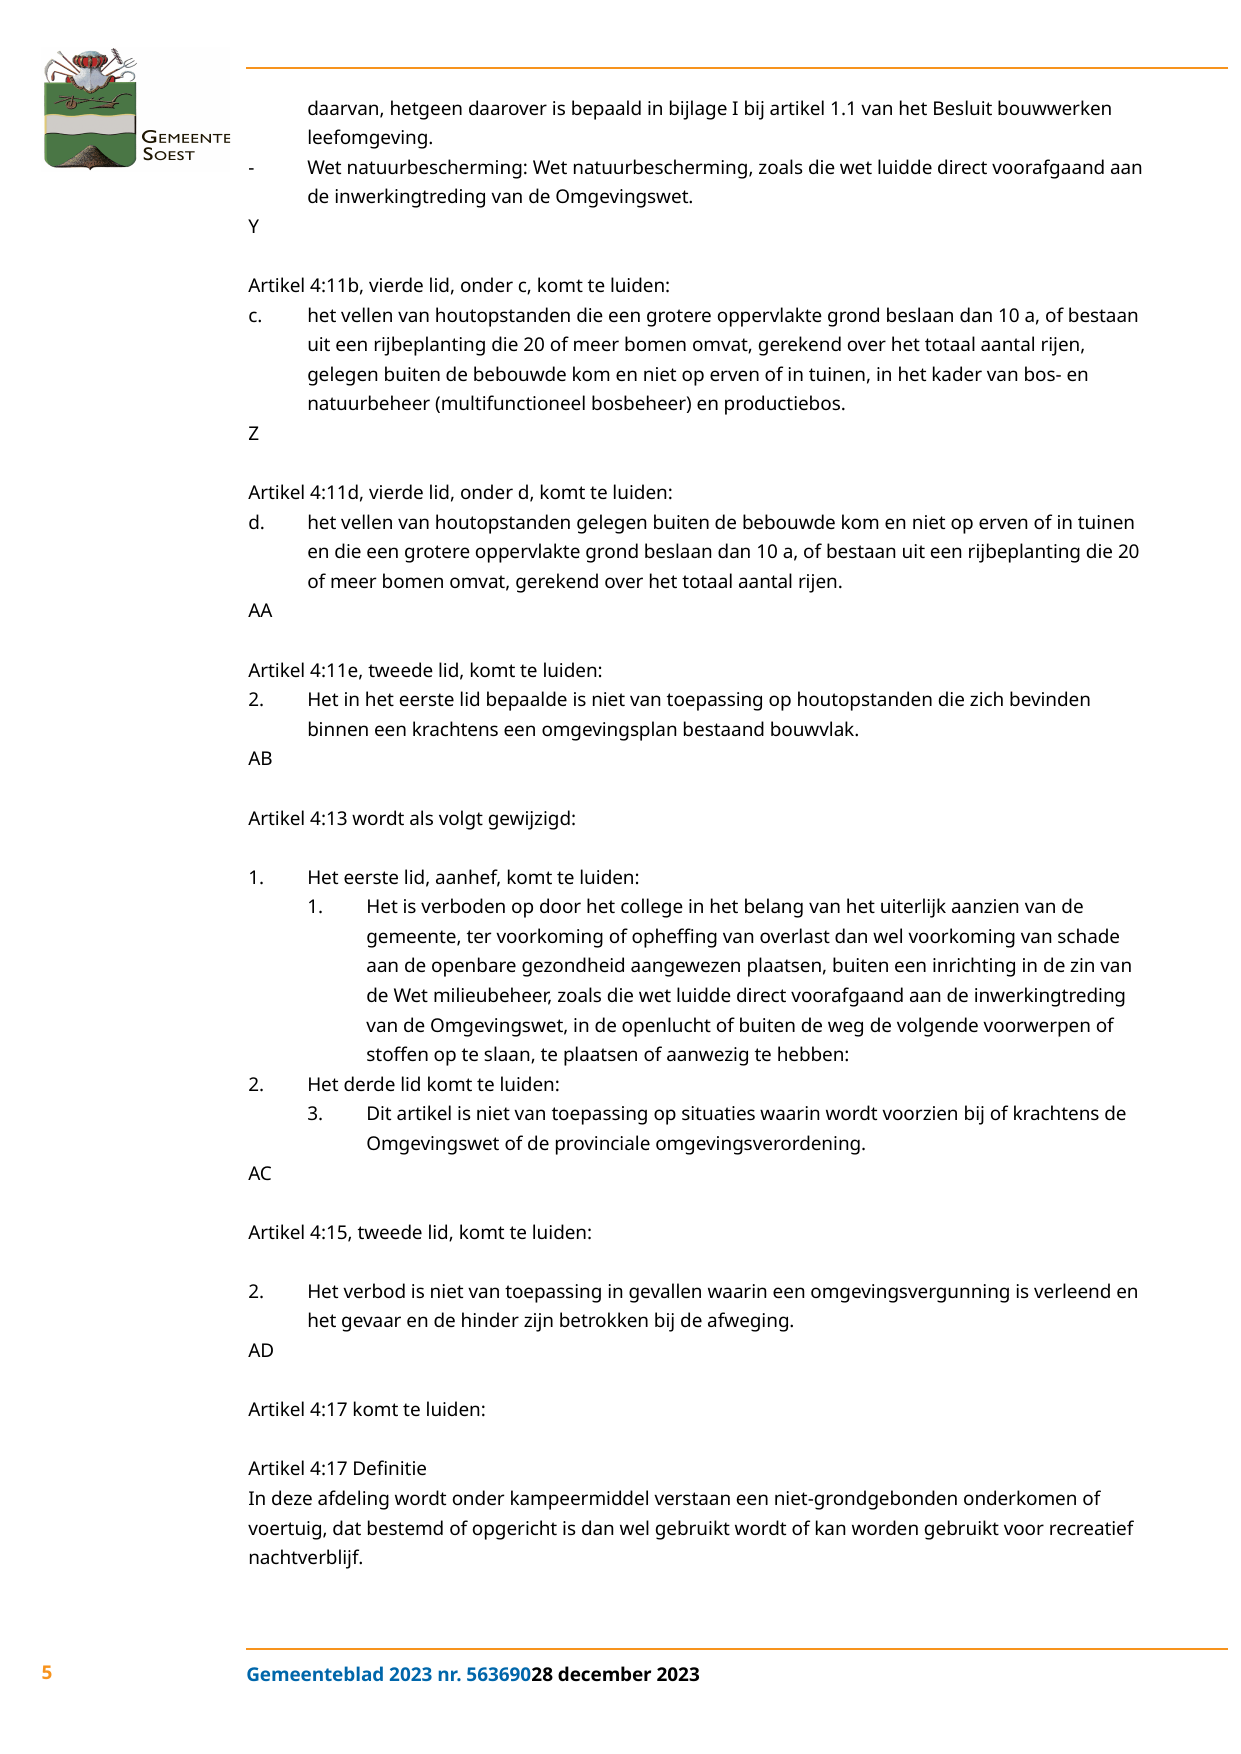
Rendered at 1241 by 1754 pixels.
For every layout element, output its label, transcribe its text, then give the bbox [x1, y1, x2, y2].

list Wet natuurbescherming: Wet natuurbescherming, zoals die wet luidde direct voorafgaand aan de inwerkingtreding van de Omgevingswet. [248, 154, 1152, 209]
list Het in het eerste lid bepaalde is niet van toepassing op houtopstanden die zich bevinden binnen een krachtens een omgevingsplan bestaand bouwvlak. [248, 686, 1152, 742]
text Artikel 4:11e, tweede lid, komt te luiden: [248, 657, 1152, 683]
picture [41, 47, 231, 172]
text In deze afdeling wordt onder kampeermiddel verstaan een niet-grondgebonden onderkomen of voertuig, dat bestemd of opgericht is dan wel gebruikt wordt of kan worden gebruikt voor recreatief nachtverblijf. [248, 1485, 1152, 1570]
list Het is verboden op door het college in het belang van het uiterlijk aanzien van de gemeente, ter voorkoming of opheffing van overlast dan wel voorkoming van schade aan de openbare gezondheid aangewezen plaatsen, buiten een inrichting in de zin van de Wet milieubeheer, zoals die wet luidde direct voorafgaand aan de inwerkingtreding van de Omgevingswet, in de openlucht of buiten de weg de volgende voorwerpen of stoffen op te slaan, te plaatsen of aanwezig te hebben: [307, 893, 1152, 1067]
list Het derde lid komt te luiden: [248, 1071, 1152, 1097]
list Dit artikel is niet van toepassing op situaties waarin wordt voorzien bij of krachtens de Omgevingswet of de provinciale omgevingsverordening. [307, 1101, 1152, 1156]
text Z [248, 420, 1152, 446]
text Artikel 4:13 wordt als volgt gewijzigd: [248, 805, 1152, 831]
list daarvan, hetgeen daarover is bepaald in bijlage I bij artikel 1.1 van het Besluit bouwwerken leefomgeving. [248, 95, 1152, 150]
text Y [248, 213, 1152, 239]
text Artikel 4:11d, vierde lid, onder d, komt te luiden: [248, 479, 1152, 505]
text Artikel 4:11b, vierde lid, onder c, komt te luiden: [248, 272, 1152, 298]
text AB [248, 746, 1152, 771]
text Artikel 4:15, tweede lid, komt te luiden: [248, 1219, 1152, 1245]
list het vellen van houtopstanden gelegen buiten de bebouwde kom en niet op erven of in tuinen en die een grotere oppervlakte grond beslaan dan 10 a, of bestaan uit een rijbeplanting die 20 of meer bomen omvat, gerekend over het totaal aantal rijen. [248, 509, 1152, 594]
list Het eerste lid, aanhef, komt te luiden: [248, 864, 1152, 890]
list het vellen van houtopstanden die een grotere oppervlakte grond beslaan dan 10 a, of bestaan uit een rijbeplanting die 20 of meer bomen omvat, gerekend over het totaal aantal rijen, gelegen buiten de bebouwde kom en niet op erven of in tuinen, in het kader van bos- en natuurbeheer (multifunctioneel bosbeheer) en productiebos. [248, 302, 1152, 416]
text Artikel 4:17 Definitie [248, 1456, 1152, 1481]
text AA [248, 598, 1152, 623]
text Artikel 4:17 komt te luiden: [248, 1396, 1152, 1422]
list Het verbod is niet van toepassing in gevallen waarin een omgevingsvergunning is verleend en het gevaar en de hinder zijn betrokken bij de afweging. [248, 1278, 1152, 1333]
text AD [248, 1337, 1152, 1363]
text AC [248, 1160, 1152, 1186]
